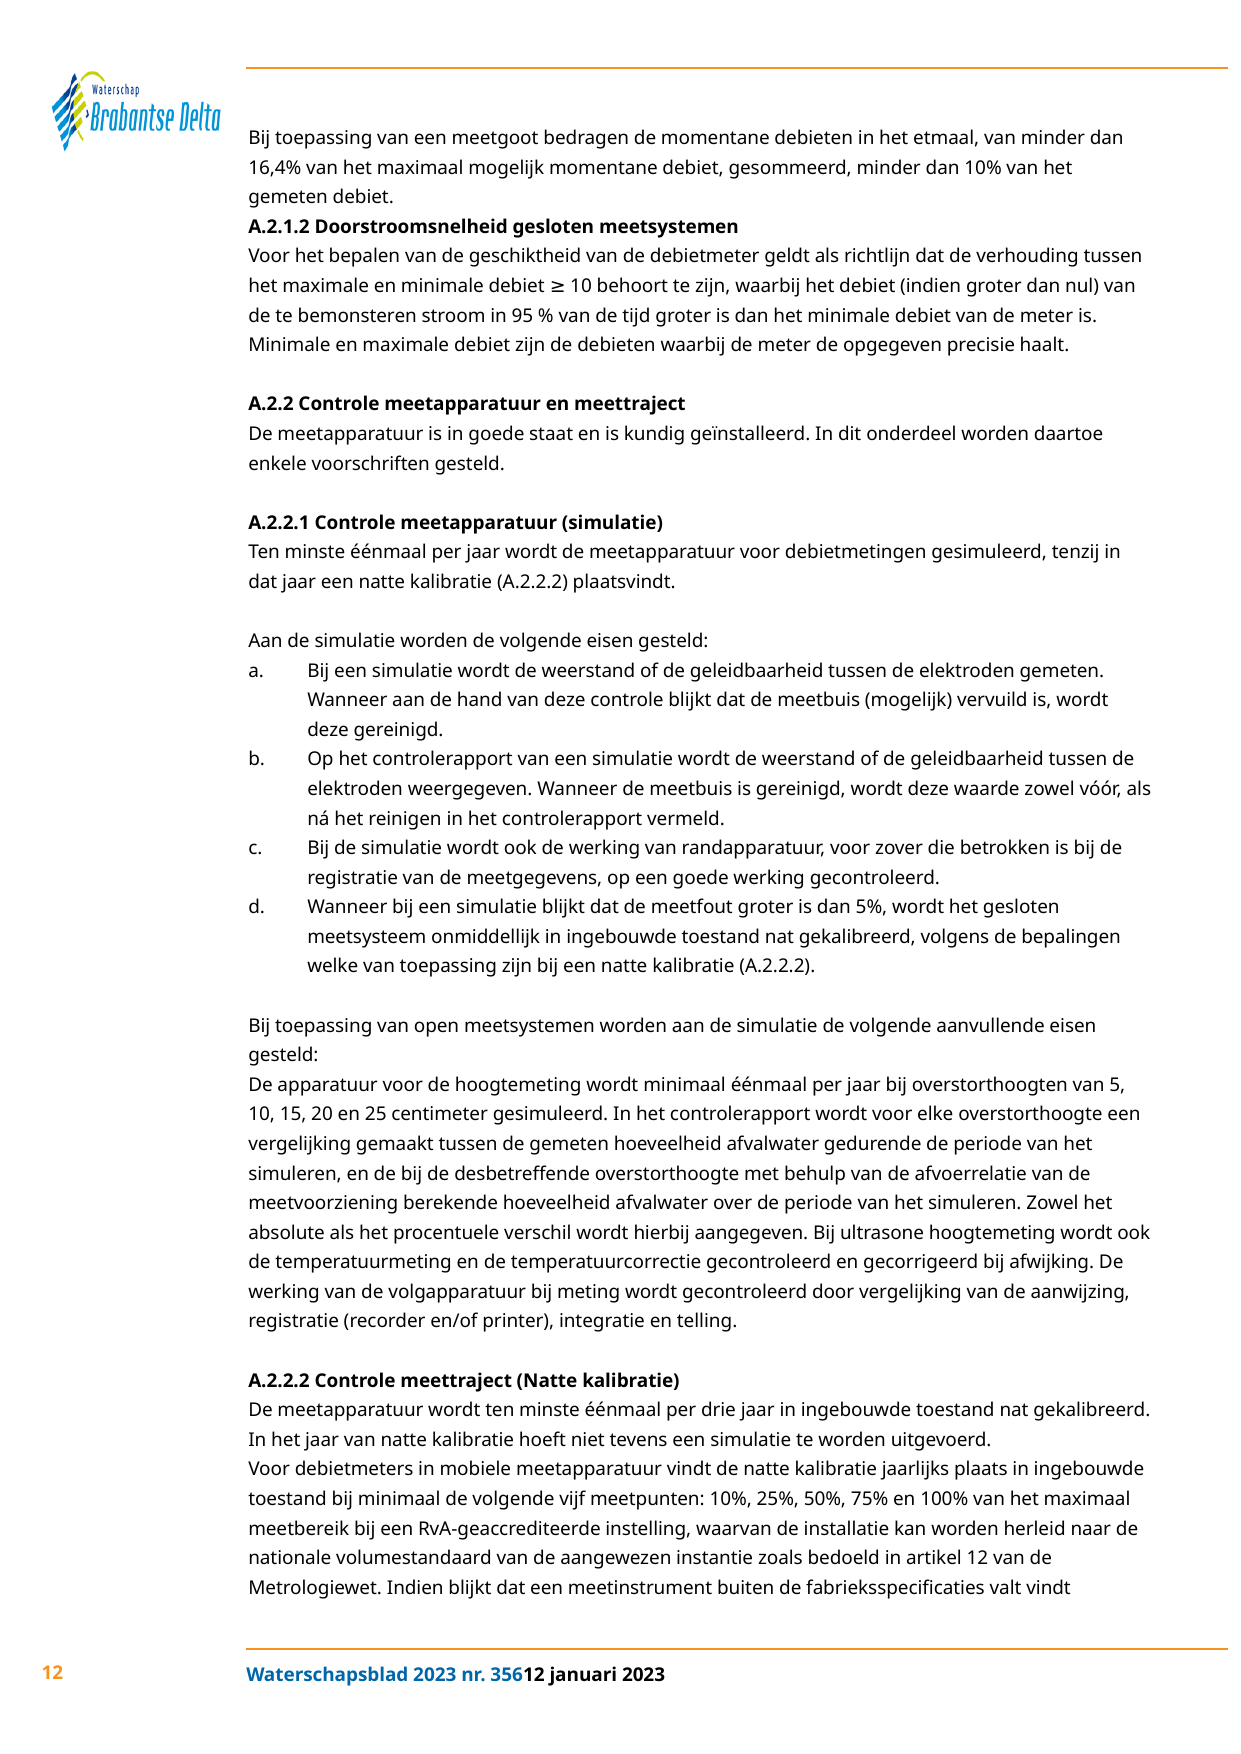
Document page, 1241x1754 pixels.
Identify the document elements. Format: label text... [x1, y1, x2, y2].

text A.2.2.2 Controle meettraject (Natte kalibratie) [248, 1367, 1152, 1393]
text Ten minste éénmaal per jaar wordt de meetapparatuur voor debietmetingen gesimuleerd, tenzij in dat jaar een natte kalibratie (A.2.2.2) plaatsvindt. [248, 538, 1152, 594]
text Voor debietmeters in mobiele meetapparatuur vindt de natte kalibratie jaarlijks plaats in ingebouwde toestand bij minimaal de volgende vijf meetpunten: 10%, 25%, 50%, 75% en 100% van het maximaal meetbereik bij een RvA-geaccrediteerde instelling, waarvan de installatie kan worden herleid naar de nationale volumestandaard van de aangewezen instantie zoals bedoeld in artikel 12 van de Metrologiewet. Indien blijkt dat een meetinstrument buiten de fabrieksspecificaties valt vindt [248, 1456, 1152, 1600]
list Bij een simulatie wordt de weerstand of de geleidbaarheid tussen de elektroden gemeten. Wanneer aan de hand van deze controle blijkt dat de meetbuis (mogelijk) vervuild is, wordt deze gereinigd. [248, 657, 1152, 742]
text De apparatuur voor de hoogtemeting wordt minimaal éénmaal per jaar bij overstorthoogten van 5, 10, 15, 20 en 25 centimeter gesimuleerd. In het controlerapport wordt voor elke overstorthoogte een vergelijking gemaakt tussen de gemeten hoeveelheid afvalwater gedurende de periode van het simuleren, en de bij de desbetreffende overstorthoogte met behulp van de afvoerrelatie van de meetvoorziening berekende hoeveelheid afvalwater over de periode van het simuleren. Zowel het absolute als het procentuele verschil wordt hierbij aangegeven. Bij ultrasone hoogtemeting wordt ook de temperatuurmeting en de temperatuurcorrectie gecontroleerd en gecorrigeerd bij afwijking. De werking van de volgapparatuur bij meting wordt gecontroleerd door vergelijking van de aanwijzing, registratie (recorder en/of printer), integratie en telling. [248, 1071, 1152, 1333]
text A.2.2 Controle meetapparatuur en meettraject [248, 391, 1152, 416]
list Bij de simulatie wordt ook de werking van randapparatuur, voor zover die betrokken is bij de registratie van de meetgegevens, op een goede werking gecontroleerd. [248, 834, 1152, 890]
text De meetapparatuur wordt ten minste éénmaal per drie jaar in ingebouwde toestand nat gekalibreerd. In het jaar van natte kalibratie hoeft niet tevens een simulatie te worden uitgevoerd. [248, 1396, 1152, 1452]
text A.2.2.1 Controle meetapparatuur (simulatie) [248, 509, 1152, 535]
list Op het controlerapport van een simulatie wordt de weerstand of de geleidbaarheid tussen de elektroden weergegeven. Wanneer de meetbuis is gereinigd, wordt deze waarde zowel vóór, als ná het reinigen in het controlerapport vermeld. [248, 746, 1152, 831]
text Bij toepassing van een meetgoot bedragen de momentane debieten in het etmaal, van minder dan 16,4% van het maximaal mogelijk momentane debiet, gesommeerd, minder dan 10% van het gemeten debiet. [248, 124, 1152, 209]
text Aan de simulatie worden de volgende eisen gesteld: [248, 627, 1152, 653]
text A.2.1.2 Doorstroomsnelheid gesloten meetsystemen [248, 213, 1152, 239]
list Wanneer bij een simulatie blijkt dat de meetfout groter is dan 5%, wordt het gesloten meetsysteem onmiddellijk in ingebouwde toestand nat gekalibreerd, volgens de bepalingen welke van toepassing zijn bij een natte kalibratie (A.2.2.2). [248, 893, 1152, 978]
text Voor het bepalen van de geschiktheid van de debietmeter geldt als richtlijn dat de verhouding tussen het maximale en minimale debiet ≥ 10 behoort te zijn, waarbij het debiet (indien groter dan nul) van de te bemonsteren stroom in 95 % van de tijd groter is dan het minimale debiet van de meter is. Minimale en maximale debiet zijn de debieten waarbij de meter de opgegeven precisie haalt. [248, 243, 1152, 357]
text Bij toepassing van open meetsystemen worden aan de simulatie de volgende aanvullende eisen gesteld: [248, 1012, 1152, 1067]
text De meetapparatuur is in goede staat en is kundig geïnstalleerd. In dit onderdeel worden daartoe enkele voorschriften gesteld. [248, 420, 1152, 476]
picture [41, 47, 231, 172]
